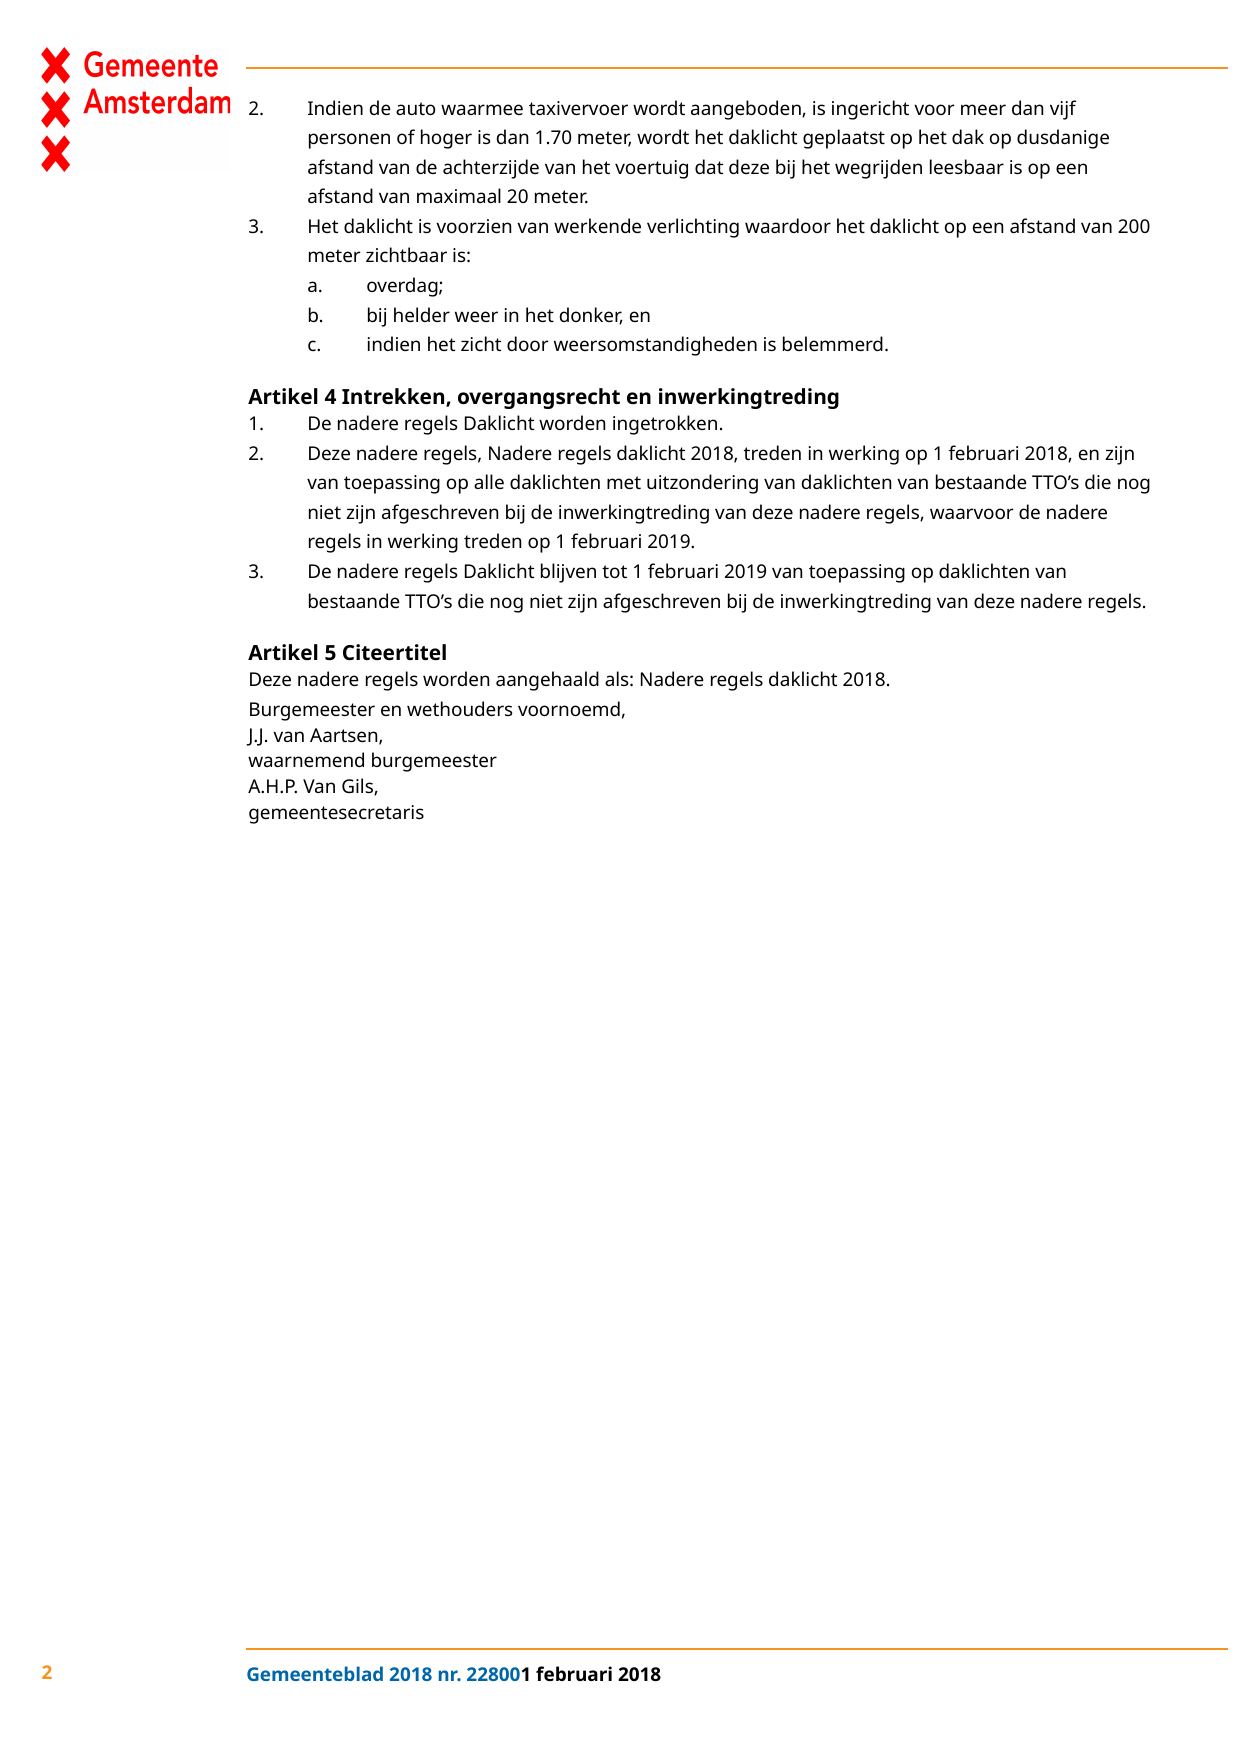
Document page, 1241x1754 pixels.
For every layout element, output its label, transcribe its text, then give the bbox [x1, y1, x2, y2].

list indien het zicht door weersomstandigheden is belemmerd. [307, 331, 1152, 357]
list De nadere regels Daklicht blijven tot 1 februari 2019 van toepassing op daklichten van bestaande TTO’s die nog niet zijn afgeschreven bij de inwerkingtreding van deze nadere regels. [248, 558, 1152, 613]
text Artikel 4 Intrekken, overgangsrecht en inwerkingtreding [248, 382, 1152, 410]
text Burgemeester en wethouders voornoemd, [248, 696, 1152, 722]
list Deze nadere regels, Nadere regels daklicht 2018, treden in werking op 1 februari 2018, en zijn van toepassing op alle daklichten met uitzondering van daklichten van bestaande TTO’s die nog niet zijn afgeschreven bij de inwerkingtreding van deze nadere regels, waarvoor de nadere regels in werking treden op 1 februari 2019. [248, 440, 1152, 554]
list Het daklicht is voorzien van werkende verlichting waardoor het daklicht op een afstand van 200 meter zichtbaar is: [248, 213, 1152, 268]
text gemeentesecretaris [248, 799, 1152, 825]
text Artikel 5 Citeertitel [248, 638, 1152, 667]
text A.H.P. Van Gils, [248, 773, 1152, 799]
list Indien de auto waarmee taxivervoer wordt aangeboden, is ingericht voor meer dan vijf personen of hoger is dan 1.70 meter, wordt het daklicht geplaatst op het dak op dusdanige afstand van de achterzijde van het voertuig dat deze bij het wegrijden leesbaar is op een afstand van maximaal 20 meter. [248, 95, 1152, 209]
list bij helder weer in het donker, en [307, 302, 1152, 328]
text waarnemend burgemeester [248, 748, 1152, 773]
list De nadere regels Daklicht worden ingetrokken. [248, 410, 1152, 436]
picture [41, 47, 231, 172]
text J.J. van Aartsen, [248, 722, 1152, 748]
text Deze nadere regels worden aangehaald als: Nadere regels daklicht 2018. [248, 667, 1152, 692]
list overdag; [307, 272, 1152, 298]
